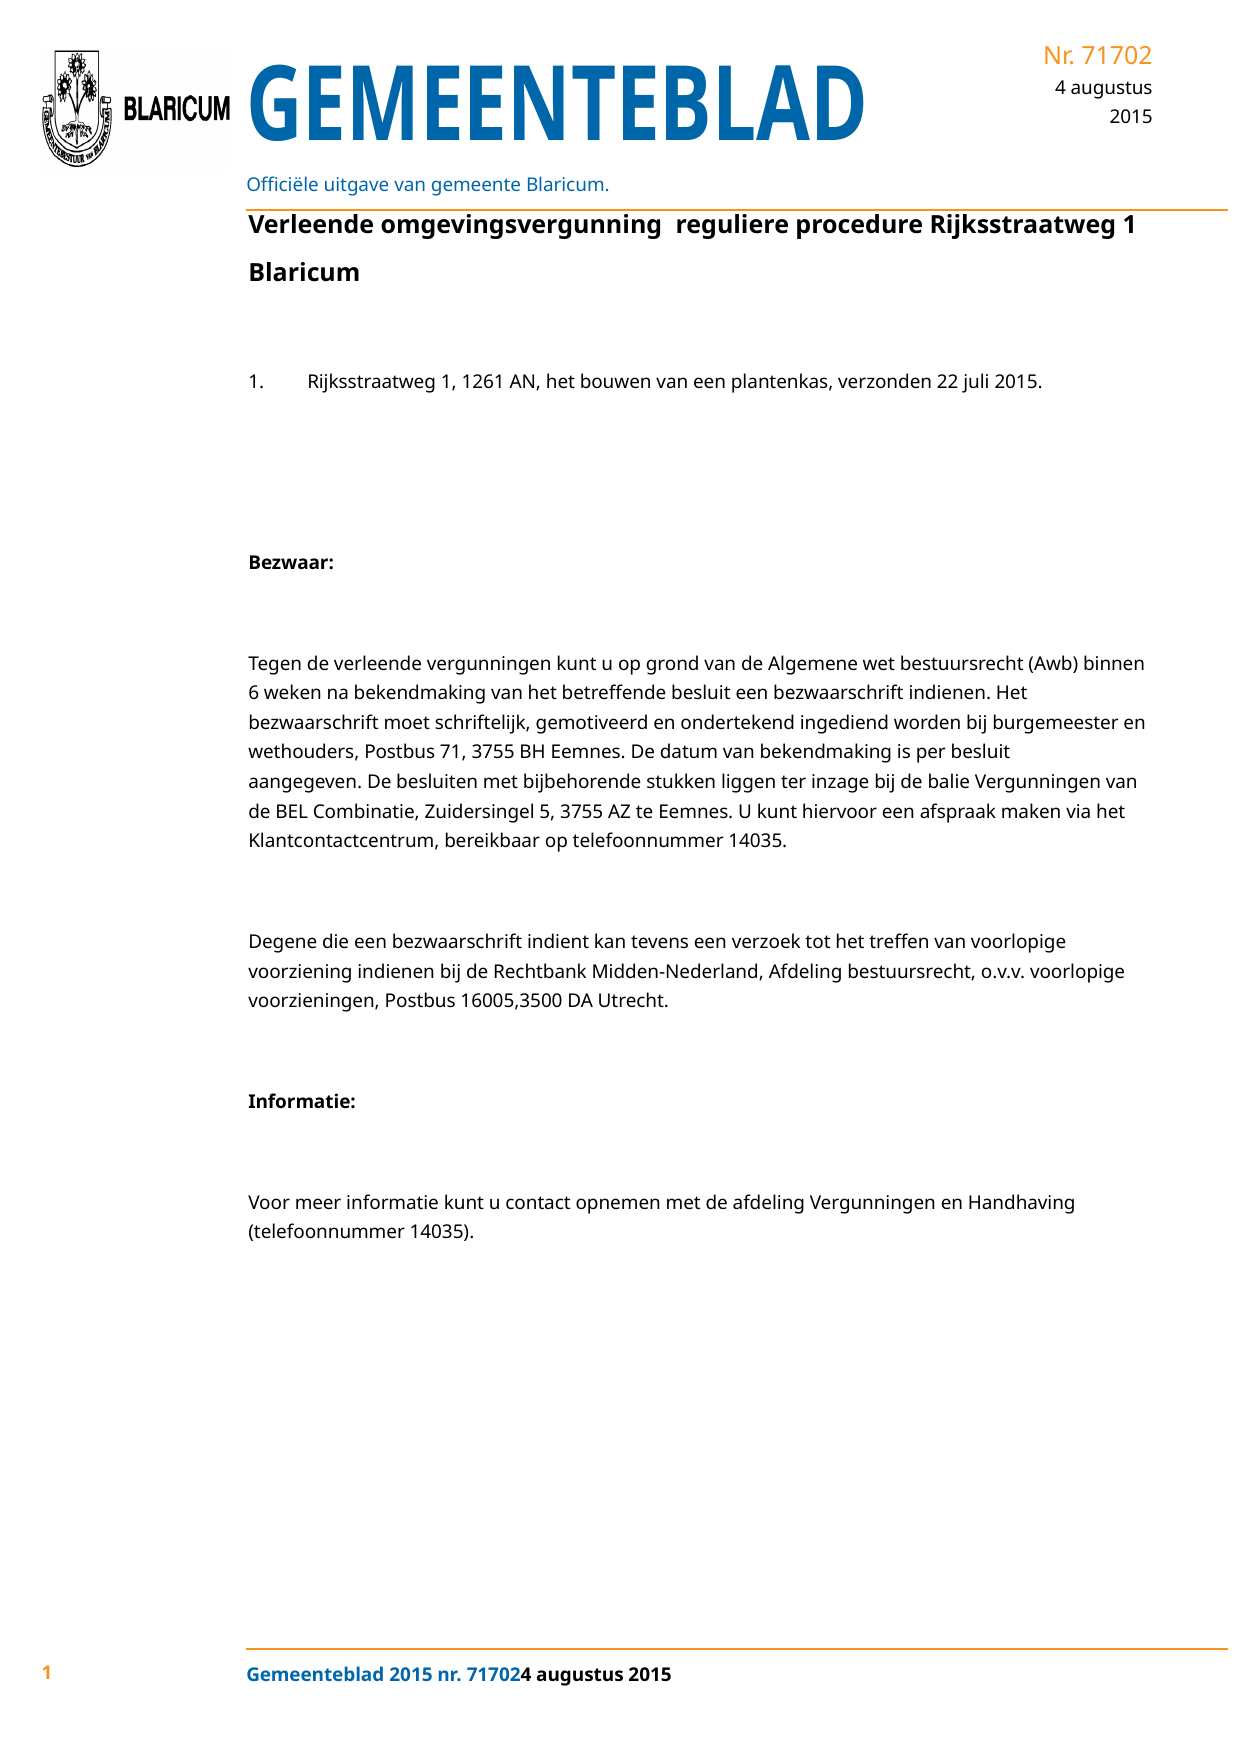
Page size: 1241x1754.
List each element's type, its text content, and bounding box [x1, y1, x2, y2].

text Bezwaar: [248, 549, 1152, 575]
text Voor meer informatie kunt u contact opnemen met de afdeling Vergunningen en Handhaving (telefoonnummer 14035). [248, 1189, 1152, 1244]
picture [41, 47, 231, 172]
text Verleende omgevingsvergunning reguliere procedure Rijksstraatweg 1 Blaricum [248, 211, 1152, 288]
list Rijksstraatweg 1, 1261 AN, het bouwen van een plantenkas, verzonden 22 juli 2015. [248, 368, 1152, 394]
text Degene die een bezwaarschrift indient kan tevens een verzoek tot het treffen van voorlopige voorziening indienen bij de Rechtbank Midden-Nederland, Afdeling bestuursrecht, o.v.v. voorlopige voorzieningen, Postbus 16005,3500 DA Utrecht. [248, 928, 1152, 1013]
text Informatie: [248, 1088, 1152, 1114]
text Tegen de verleende vergunningen kunt u op grond van de Algemene wet bestuursrecht (Awb) binnen 6 weken na bekendmaking van het betreffende besluit een bezwaarschrift indienen. Het bezwaarschrift moet schriftelijk, gemotiveerd en ondertekend ingediend worden bij burgemeester en wethouders, Postbus 71, 3755 BH Eemnes. De datum van bekendmaking is per besluit aangegeven. De besluiten met bijbehorende stukken liggen ter inzage bij de balie Vergunningen van de BEL Combinatie, Zuidersingel 5, 3755 AZ te Eemnes. U kunt hiervoor een afspraak maken via het Klantcontactcentrum, bereikbaar op telefoonnummer 14035. [248, 650, 1152, 853]
